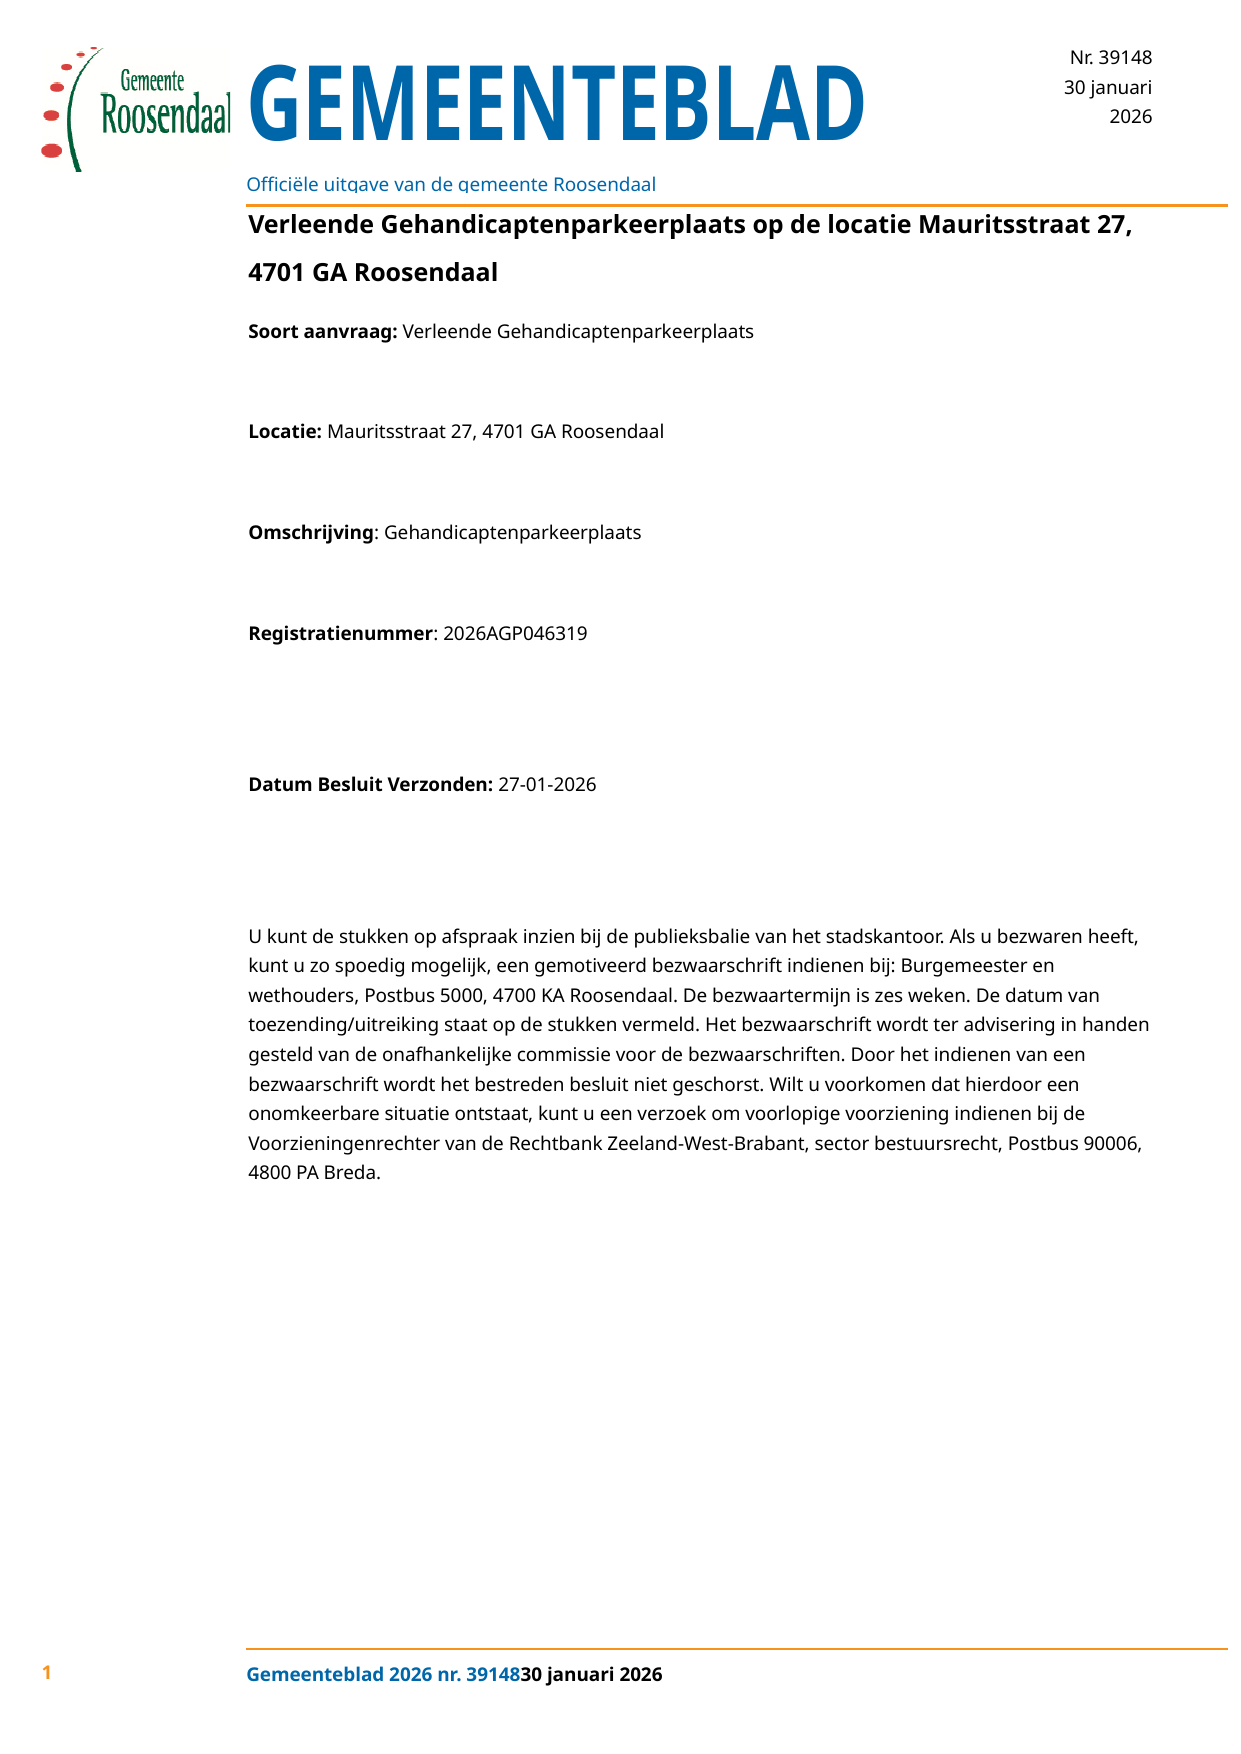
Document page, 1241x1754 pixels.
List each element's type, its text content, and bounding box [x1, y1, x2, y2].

text Verleende Gehandicaptenparkeerplaats op de locatie Mauritsstraat 27, 4701 GA Roosendaal [248, 207, 1152, 288]
text Datum Besluit Verzonden: 27-01-2026 [248, 772, 1152, 797]
text Omschrijving: Gehandicaptenparkeerplaats [248, 519, 1152, 545]
text Soort aanvraag: Verleende Gehandicaptenparkeerplaats [248, 318, 1152, 344]
text Locatie: Mauritsstraat 27, 4701 GA Roosendaal [248, 419, 1152, 444]
text U kunt de stukken op afspraak inzien bij de publieksbalie van het stadskantoor. Als u bezwaren heeft, kunt u zo spoedig mogelijk, een gemotiveerd bezwaarschrift indienen bij: Burgemeester en wethouders, Postbus 5000, 4700 KA Roosendaal. De bezwaartermijn is zes weken. De datum van toezending/uitreiking staat op de stukken vermeld. Het bezwaarschrift wordt ter advisering in handen gesteld van de onafhankelijke commissie voor de bezwaarschriften. Door het indienen van een bezwaarschrift wordt het bestreden besluit niet geschorst. Wilt u voorkomen dat hierdoor een onomkeerbare situatie ontstaat, kunt u een verzoek om voorlopige voorziening indienen bij de Voorzieningenrechter van de Rechtbank Zeeland-West-Brabant, sector bestuursrecht, Postbus 90006, 4800 PA Breda. [248, 923, 1152, 1185]
text Registratienummer: 2026AGP046319 [248, 620, 1152, 646]
picture [41, 47, 231, 172]
